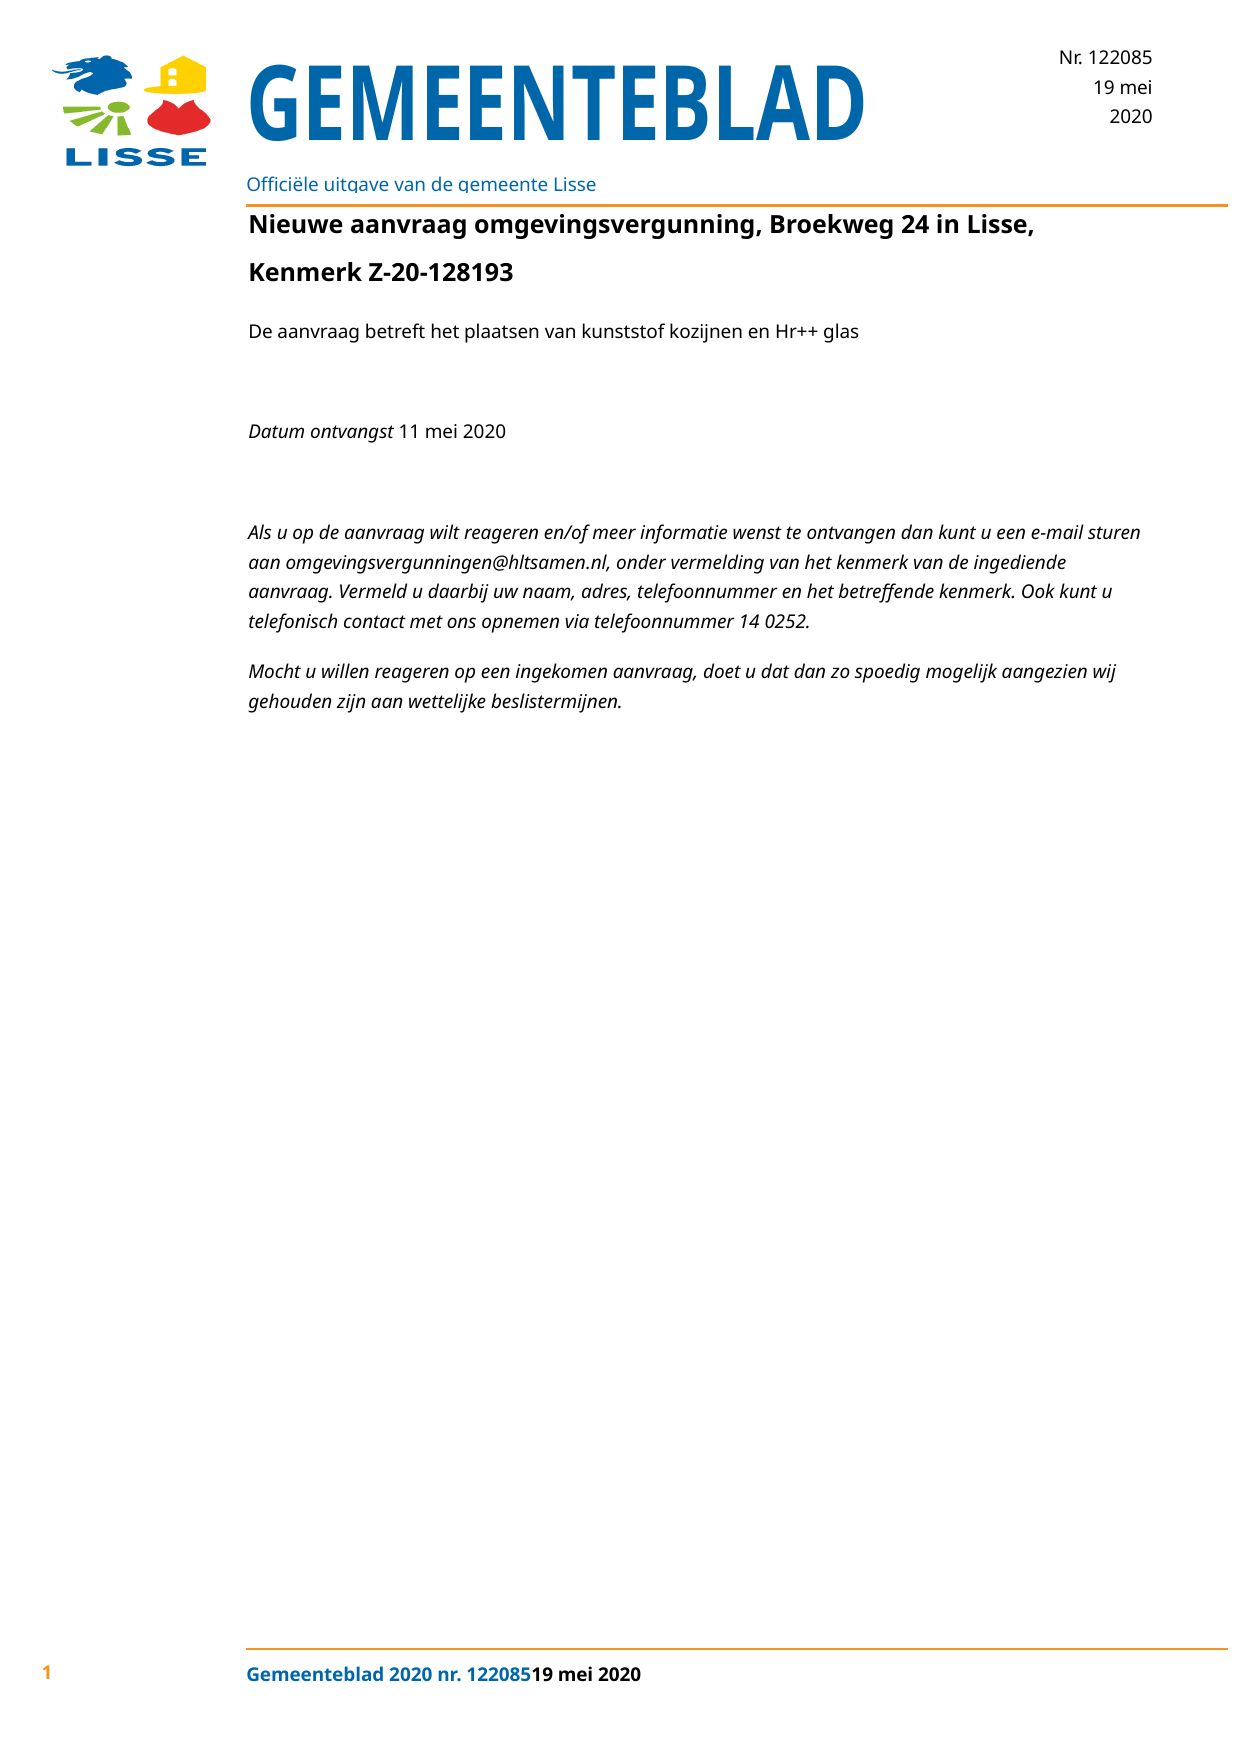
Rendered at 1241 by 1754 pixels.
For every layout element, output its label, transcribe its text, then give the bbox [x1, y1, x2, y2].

picture [41, 47, 231, 172]
text Datum ontvangst 11 mei 2020 [248, 419, 1152, 444]
text De aanvraag betreft het plaatsen van kunststof kozijnen en Hr++ glas [248, 318, 1152, 344]
text Als u op de aanvraag wilt reageren en/of meer informatie wenst te ontvangen dan kunt u een e-mail sturen aan omgevingsvergunningen@hltsamen.nl, onder vermelding van het kenmerk van de ingediende aanvraag. Vermeld u daarbij uw naam, adres, telefoonnummer en het betreffende kenmerk. Ook kunt u telefonisch contact met ons opnemen via telefoonnummer 14 0252. [248, 519, 1152, 634]
text Mocht u willen reageren op een ingekomen aanvraag, doet u dat dan zo spoedig mogelijk aangezien wij gehouden zijn aan wettelijke beslistermijnen. [248, 659, 1152, 714]
text Nieuwe aanvraag omgevingsvergunning, Broekweg 24 in Lisse, Kenmerk Z-20-128193 [248, 207, 1152, 288]
